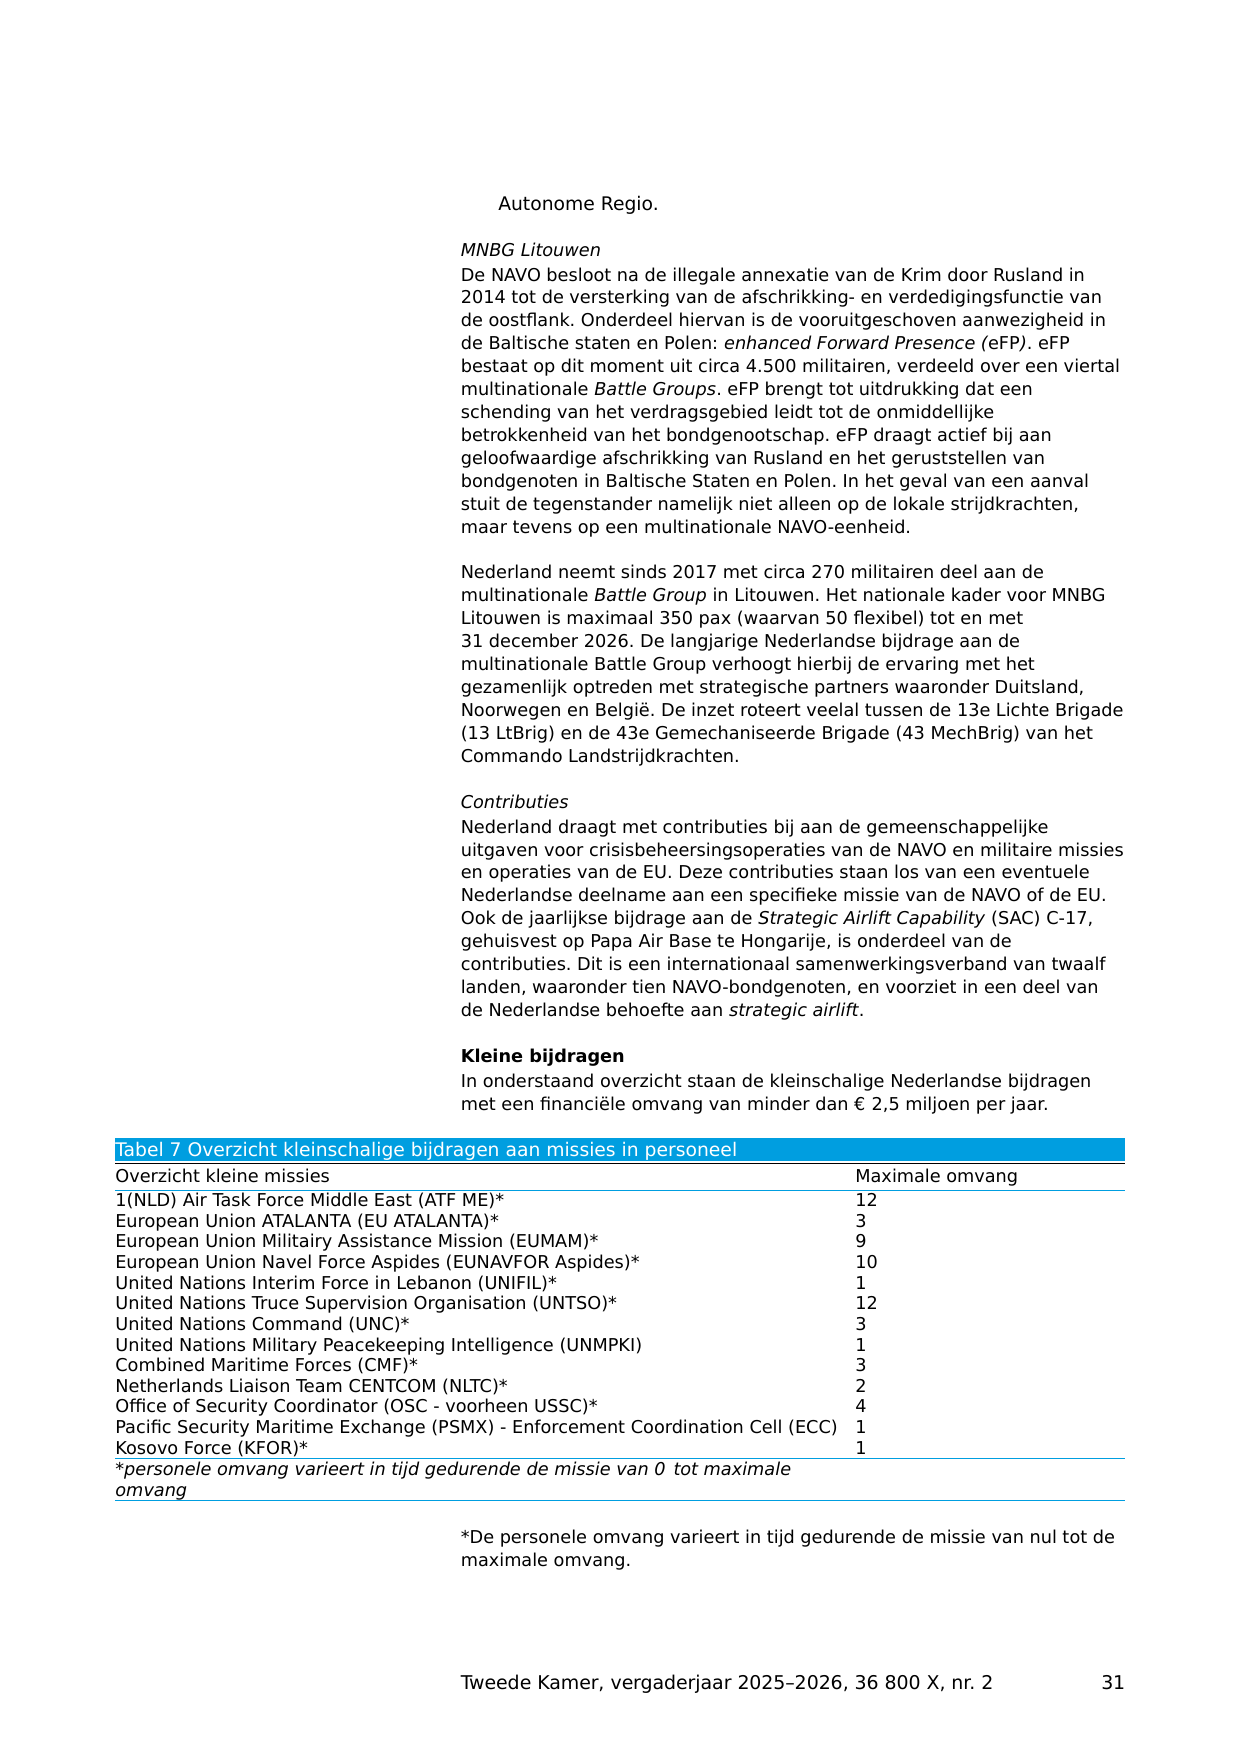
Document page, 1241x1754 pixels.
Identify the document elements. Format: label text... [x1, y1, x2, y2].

table_cell European Union Militairy Assistance Mission (EUMAM)* [115, 1231, 852, 1252]
text *De personele omvang varieert in tijd gedurende de missie van nul tot de maximale omvang. [461, 1526, 1125, 1571]
table_cell European Union ATALANTA (EU ATALANTA)* [115, 1211, 852, 1231]
table_cell 1 [852, 1438, 1125, 1458]
table_cell 12 [852, 1293, 1125, 1314]
table_cell 1 [852, 1335, 1125, 1355]
table_cell Maximale omvang [852, 1164, 1125, 1190]
table_cell United Nations Military Peacekeeping Intelligence (UNMPKI) [115, 1335, 852, 1355]
text Nederland neemt sinds 2017 met circa 270 militairen deel aan de multinationale Battle Group in Litouwen. Het nationale kader voor MNBG Litouwen is maximaal 350 pax (waarvan 50 flexibel) tot en met 31 december 2026. De langjarige Nederlandse bijdrage aan de multinationale Battle Group verhoogt hierbij de ervaring met het gezamenlijk optreden met strategische partners waaronder Duitsland, Noorwegen en België. De inzet roteert veelal tussen de 13e Lichte Brigade (13 LtBrig) en de 43e Gemechaniseerde Brigade (43 MechBrig) van het Commando Landstrĳdkrachten. [461, 561, 1125, 767]
table_cell 2 [852, 1376, 1125, 1396]
table_cell *personele omvang varieert in tijd gedurende de missie van 0 tot maximale omvang [115, 1459, 852, 1500]
table_cell 10 [852, 1252, 1125, 1273]
table_cell Pacific Security Maritime Exchange (PSMX) - Enforcement Coordination Cell (ECC) [115, 1417, 852, 1438]
text In onderstaand overzicht staan de kleinschalige Nederlandse bijdragen met een financiële omvang van minder dan € 2,5 miljoen per jaar. [461, 1069, 1125, 1115]
table_cell 12 [852, 1191, 1125, 1211]
table_cell 1 [852, 1417, 1125, 1438]
table_cell United Nations Truce Supervision Organisation (UNTSO)* [115, 1293, 852, 1314]
text MNBG Litouwen [461, 238, 1125, 261]
table_cell European Union Navel Force Aspides (EUNAVFOR Aspides)* [115, 1252, 852, 1273]
table_cell 4 [852, 1396, 1125, 1417]
list Autonome Regio. [461, 191, 1125, 216]
text De NAVO besloot na de illegale annexatie van de Krim door Rusland in 2014 tot de versterking van de afschrikking- en verdedigingsfunctie van de oostflank. Onderdeel hiervan is de vooruitgeschoven aanwezigheid in de Baltische staten en Polen: enhanced Forward Presence (eFP). eFP bestaat op dit moment uit circa 4.500 militairen, verdeeld over een viertal multinationale Battle Groups. eFP brengt tot uitdrukking dat een schending van het verdragsgebied leidt tot de onmiddellĳke betrokkenheid van het bondgenootschap. eFP draagt actief bij aan geloofwaardige afschrikking van Rusland en het geruststellen van bondgenoten in Baltische Staten en Polen. In het geval van een aanval stuit de tegenstander namelĳk niet alleen op de lokale strĳdkrachten, maar tevens op een multinationale NAVO-eenheid. [461, 263, 1125, 538]
table_cell [852, 1459, 1125, 1500]
table_cell 9 [852, 1231, 1125, 1252]
table_cell 3 [852, 1355, 1125, 1376]
table_cell United Nations Command (UNC)* [115, 1314, 852, 1334]
table_cell Office of Security Coordinator (OSC - voorheen USSC)* [115, 1396, 852, 1417]
table_cell Netherlands Liaison Team CENTCOM (NLTC)* [115, 1376, 852, 1396]
table_cell 3 [852, 1314, 1125, 1334]
table_cell Kosovo Force (KFOR)* [115, 1438, 852, 1458]
table_cell 1 [852, 1273, 1125, 1293]
table_cell 3 [852, 1211, 1125, 1231]
table_cell 1(NLD) Air Task Force Middle East (ATF ME)* [115, 1191, 852, 1211]
text Kleine bijdragen [461, 1044, 1125, 1067]
text Contributies [461, 790, 1125, 813]
table_cell Overzicht kleine missies [115, 1164, 852, 1190]
table_cell United Nations Interim Force in Lebanon (UNIFIL)* [115, 1273, 852, 1293]
table_cell Combined Maritime Forces (CMF)* [115, 1355, 852, 1376]
text Nederland draagt met contributies bij aan de gemeenschappelijke uitgaven voor crisisbeheersingsoperaties van de NAVO en militaire missies en operaties van de EU. Deze contributies staan los van een eventuele Nederlandse deelname aan een specifieke missie van de NAVO of de EU. Ook de jaarlijkse bijdrage aan de Strategic Airlift Capability (SAC) C-17, gehuisvest op Papa Air Base te Hongarije, is onderdeel van de contributies. Dit is een internationaal samenwerkingsverband van twaalf landen, waaronder tien NAVO-bondgenoten, en voorziet in een deel van de Nederlandse behoefte aan strategic airlift. [461, 815, 1125, 1021]
